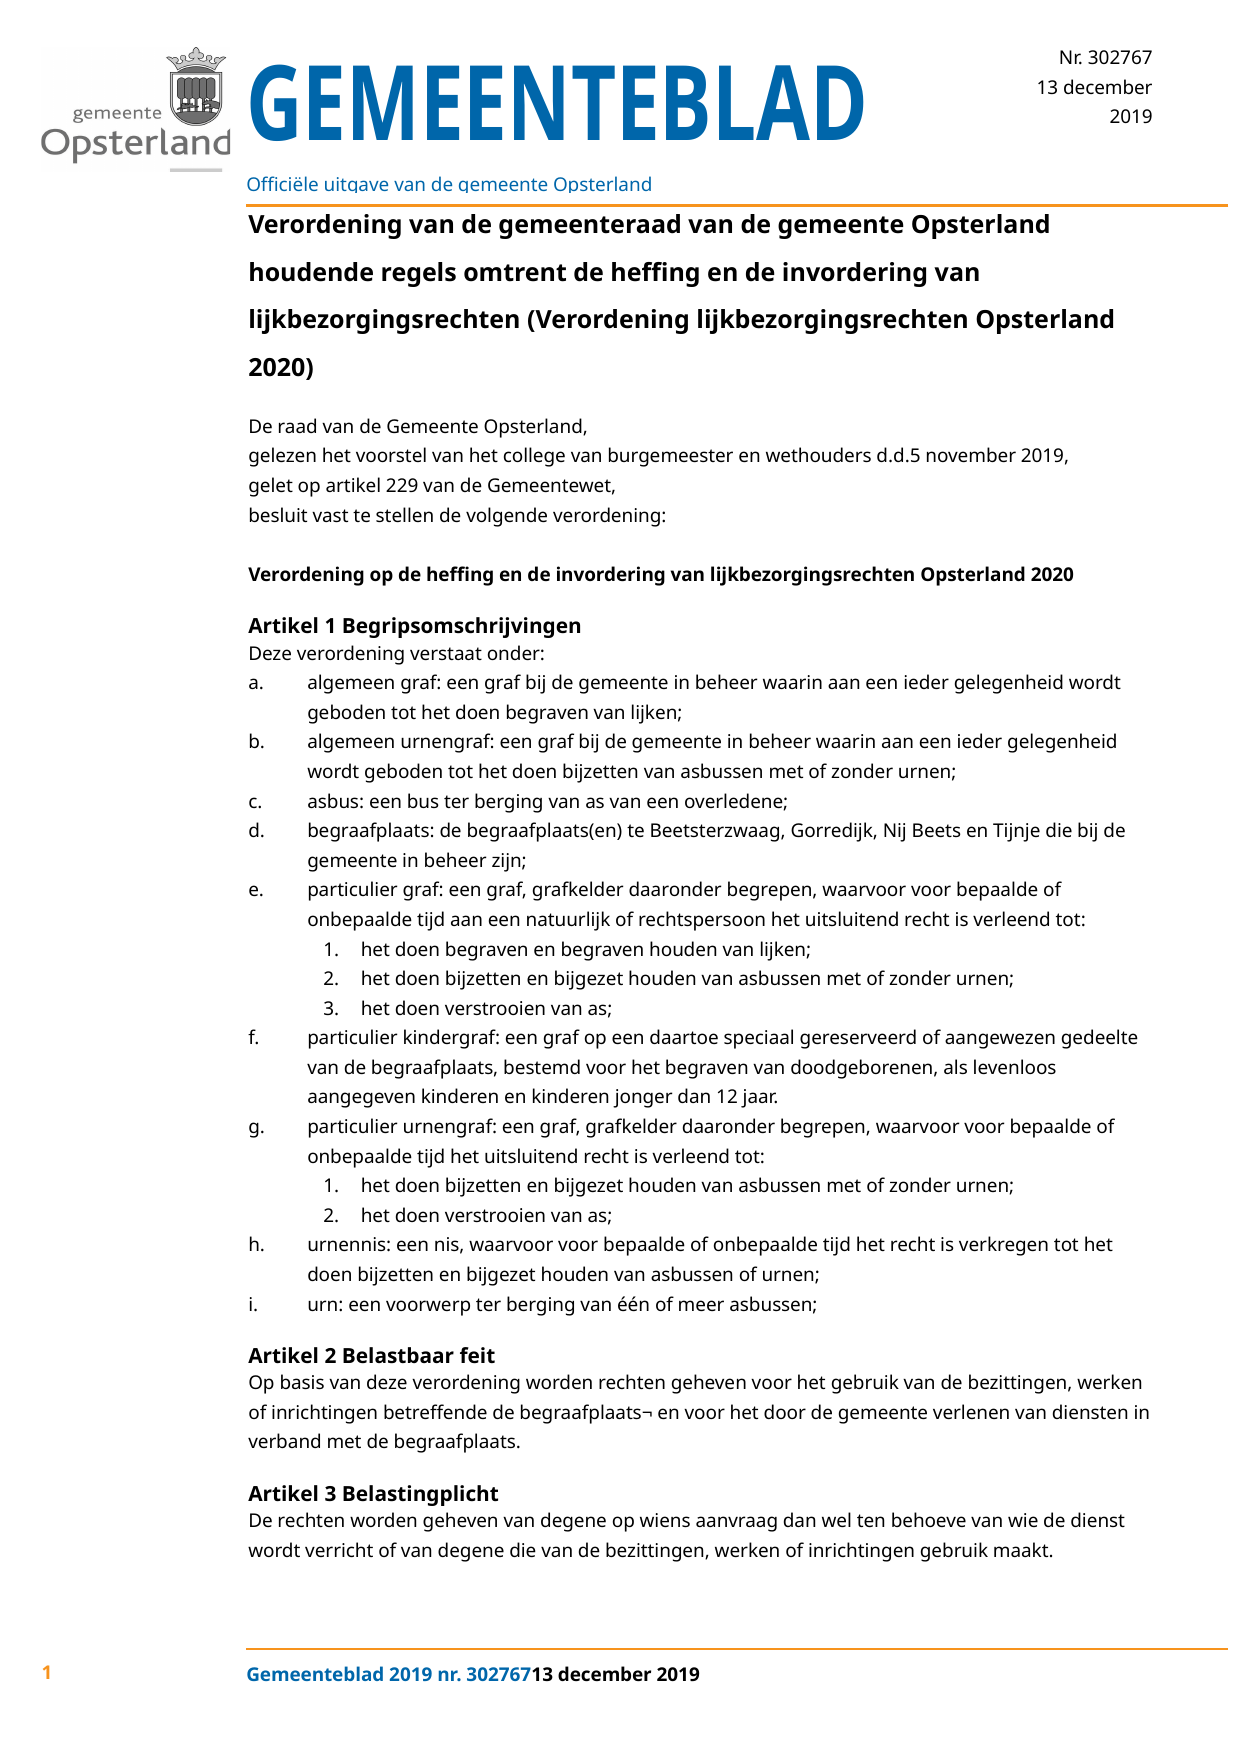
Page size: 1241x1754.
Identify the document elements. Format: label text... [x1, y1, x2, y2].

list het doen begraven en begraven houden van lijken; [323, 936, 1152, 961]
text Artikel 3 Belastingplicht [248, 1479, 1152, 1508]
picture [41, 47, 231, 172]
list particulier kindergraf: een graf op een daartoe speciaal gereserveerd of aangewezen gedeelte van de begraafplaats, bestemd voor het begraven van doodgeborenen, als levenloos aangegeven kinderen en kinderen jonger dan 12 jaar. [248, 1024, 1152, 1109]
list particulier urnengraf: een graf, grafkelder daaronder begrepen, waarvoor voor bepaalde of onbepaalde tijd het uitsluitend recht is verleend tot: [248, 1113, 1152, 1168]
list urnennis: een nis, waarvoor voor bepaalde of onbepaalde tijd het recht is verkregen tot het doen bijzetten en bijgezet houden van asbussen of urnen; [248, 1232, 1152, 1287]
list begraafplaats: de begraafplaats(en) te Beetsterzwaag, Gorredijk, Nij Beets en Tijnje die bij de gemeente in beheer zijn; [248, 817, 1152, 873]
text gelet op artikel 229 van de Gemeentewet, [248, 472, 1152, 498]
text Deze verordening verstaat onder: [248, 640, 1152, 666]
text Verordening van de gemeenteraad van de gemeente Opsterland houdende regels omtrent de heffing en de invordering van lijkbezorgingsrechten (Verordening lijkbezorgingsrechten Opsterland 2020) [248, 207, 1152, 384]
text gelezen het voorstel van het college van burgemeester en wethouders d.d.5 november 2019, [248, 443, 1152, 468]
text De rechten worden geheven van degene op wiens aanvraag dan wel ten behoeve van wie de dienst wordt verricht of van degene die van de bezittingen, werken of inrichtingen gebruik maakt. [248, 1508, 1152, 1563]
list algemeen urnengraf: een graf bij de gemeente in beheer waarin aan een ieder gelegenheid wordt geboden tot het doen bijzetten van asbussen met of zonder urnen; [248, 729, 1152, 784]
list urn: een voorwerp ter berging van één of meer asbussen; [248, 1291, 1152, 1316]
list particulier graf: een graf, grafkelder daaronder begrepen, waarvoor voor bepaalde of onbepaalde tijd aan een natuurlijk of rechtspersoon het uitsluitend recht is verleend tot: [248, 877, 1152, 932]
list het doen bijzetten en bijgezet houden van asbussen met of zonder urnen; [323, 1172, 1152, 1198]
list algemeen graf: een graf bij de gemeente in beheer waarin aan een ieder gelegenheid wordt geboden tot het doen begraven van lijken; [248, 669, 1152, 725]
text Artikel 2 Belastbaar feit [248, 1341, 1152, 1369]
list het doen verstrooien van as; [323, 1202, 1152, 1228]
list het doen bijzetten en bijgezet houden van asbussen met of zonder urnen; [323, 965, 1152, 991]
text besluit vast te stellen de volgende verordening: [248, 502, 1152, 528]
list asbus: een bus ter berging van as van een overledene; [248, 788, 1152, 813]
text Verordening op de heffing en de invordering van lijkbezorgingsrechten Opsterland 2020 [248, 561, 1152, 587]
list het doen verstrooien van as; [323, 995, 1152, 1021]
text De raad van de Gemeente Opsterland, [248, 413, 1152, 439]
text Artikel 1 Begripsomschrijvingen [248, 611, 1152, 640]
text Op basis van deze verordening worden rechten geheven voor het gebruik van de bezittingen, werken of inrichtingen betreffende de begraafplaats¬ en voor het door de gemeente verlenen van diensten in verband met de begraafplaats. [248, 1369, 1152, 1454]
